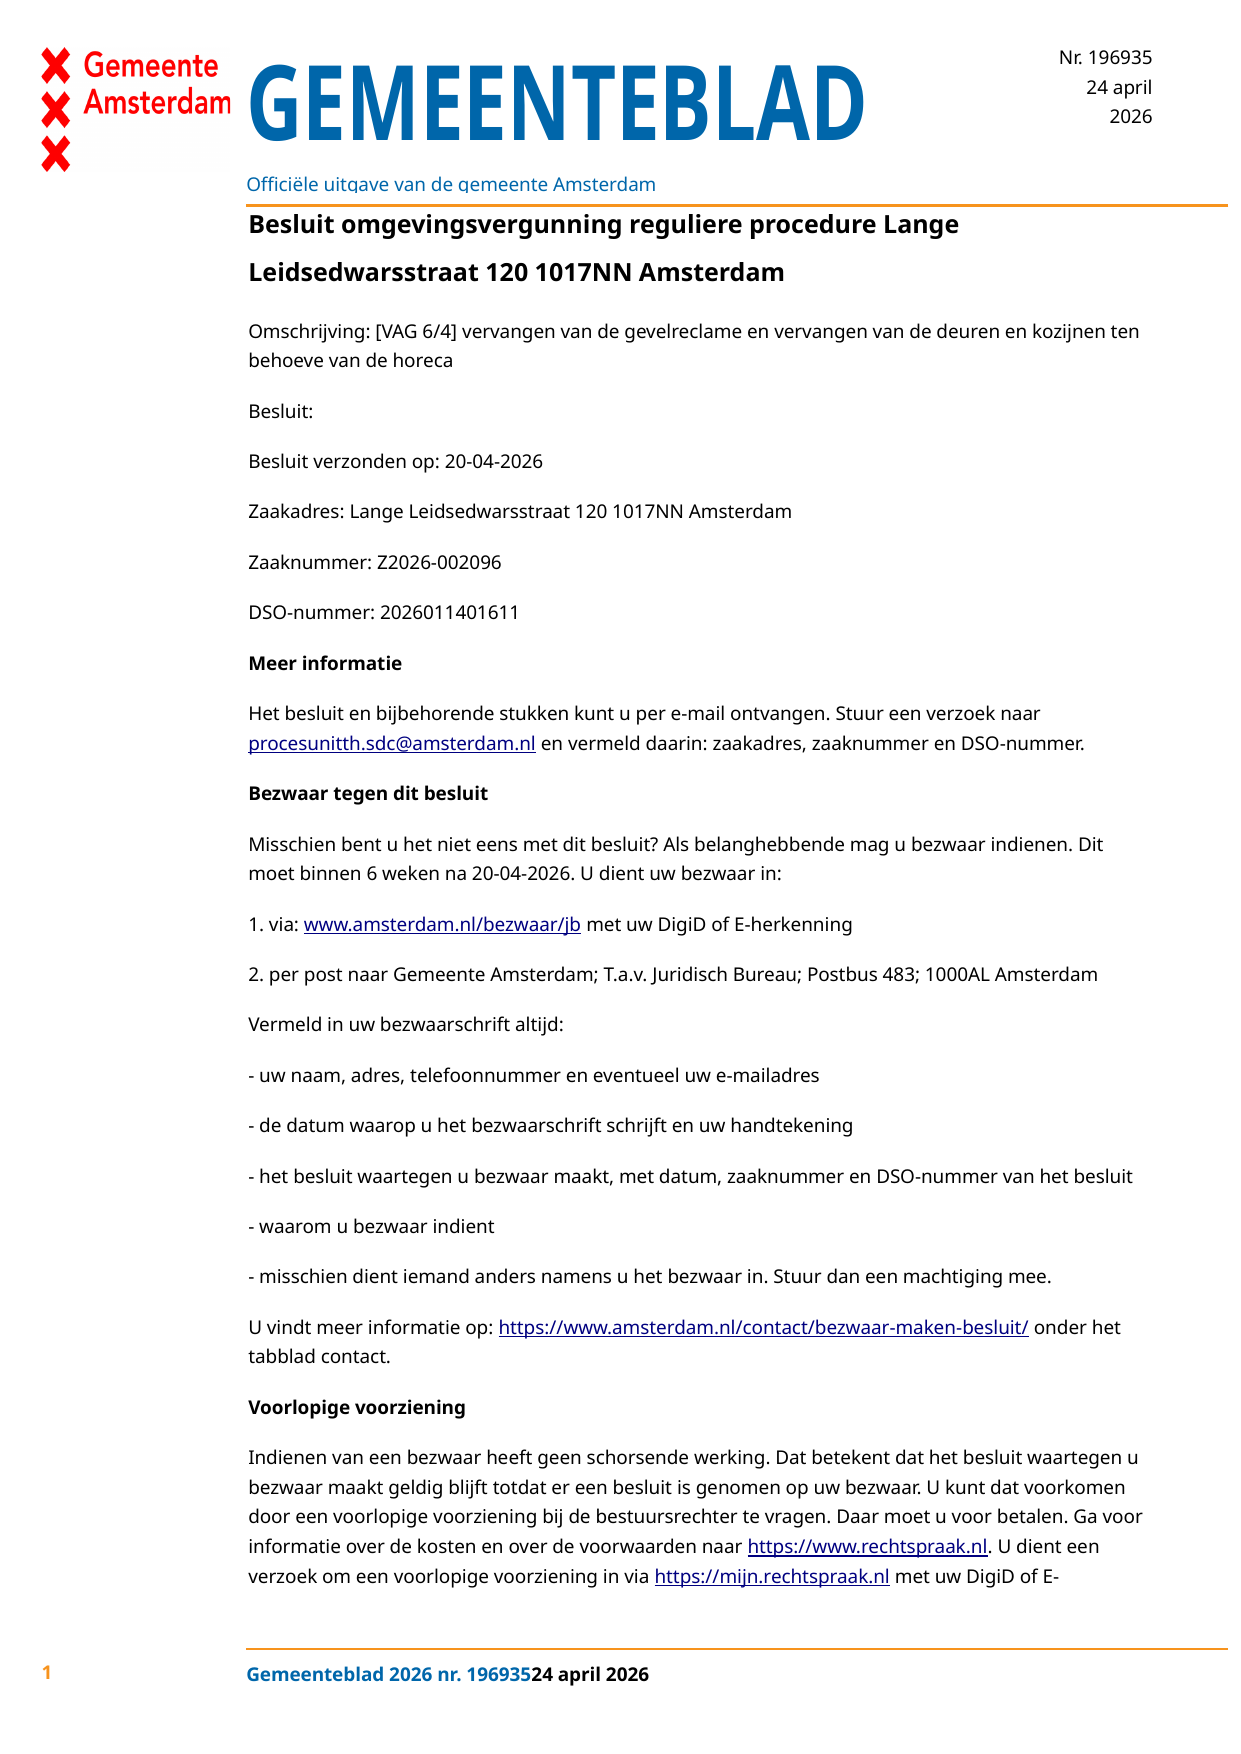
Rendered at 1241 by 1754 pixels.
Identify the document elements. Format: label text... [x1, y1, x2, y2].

text Indienen van een bezwaar heeft geen schorsende werking. Dat betekent dat het besluit waartegen u bezwaar maakt geldig blijft totdat er een besluit is genomen op uw bezwaar. U kunt dat voorkomen door een voorlopige voorziening bij de bestuursrechter te vragen. Daar moet u voor betalen. Ga voor informatie over de kosten en over de voorwaarden naar https://www.rechtspraak.nl. U dient een verzoek om een voorlopige voorziening in via https://mijn.rechtspraak.nl met uw DigiD of E- [248, 1444, 1152, 1589]
text Voorlopige voorziening [248, 1394, 1152, 1420]
text 2. per post naar Gemeente Amsterdam; T.a.v. Juridisch Bureau; Postbus 483; 1000AL Amsterdam [248, 961, 1152, 987]
picture [41, 47, 231, 172]
text Besluit verzonden op: 20-04-2026 [248, 448, 1152, 474]
text - de datum waarop u het bezwaarschrift schrijft en uw handtekening [248, 1112, 1152, 1138]
text Misschien bent u het niet eens met dit besluit? Als belanghebbende mag u bezwaar indienen. Dit moet binnen 6 weken na 20-04-2026. U dient uw bezwaar in: [248, 831, 1152, 886]
text - misschien dient iemand anders namens u het bezwaar in. Stuur dan een machtiging mee. [248, 1264, 1152, 1289]
text Zaaknummer: Z2026-002096 [248, 549, 1152, 575]
text Vermeld in uw bezwaarschrift altijd: [248, 1012, 1152, 1037]
text - uw naam, adres, telefoonnummer en eventueel uw e-mailadres [248, 1062, 1152, 1088]
text Besluit: [248, 398, 1152, 424]
text Zaakadres: Lange Leidsedwarsstraat 120 1017NN Amsterdam [248, 499, 1152, 524]
text Omschrijving: [VAG 6/4] vervangen van de gevelreclame en vervangen van de deuren en kozijnen ten behoeve van de horeca [248, 318, 1152, 373]
text DSO-nummer: 2026011401611 [248, 599, 1152, 625]
text Meer informatie [248, 650, 1152, 676]
text Het besluit en bijbehorende stukken kunt u per e-mail ontvangen. Stuur een verzoek naar procesunitth.sdc@amsterdam.nl en vermeld daarin: zaakadres, zaaknummer en DSO-nummer. [248, 700, 1152, 756]
text U vindt meer informatie op: https://www.amsterdam.nl/contact/bezwaar-maken-besluit/ onder het tabblad contact. [248, 1314, 1152, 1369]
text Besluit omgevingsvergunning reguliere procedure Lange Leidsedwarsstraat 120 1017NN Amsterdam [248, 207, 1152, 288]
text 1. via: www.amsterdam.nl/bezwaar/jb met uw DigiD of E-herkenning [248, 911, 1152, 937]
text - het besluit waartegen u bezwaar maakt, met datum, zaaknummer en DSO-nummer van het besluit [248, 1163, 1152, 1189]
text - waarom u bezwaar indient [248, 1213, 1152, 1239]
text Bezwaar tegen dit besluit [248, 780, 1152, 806]
